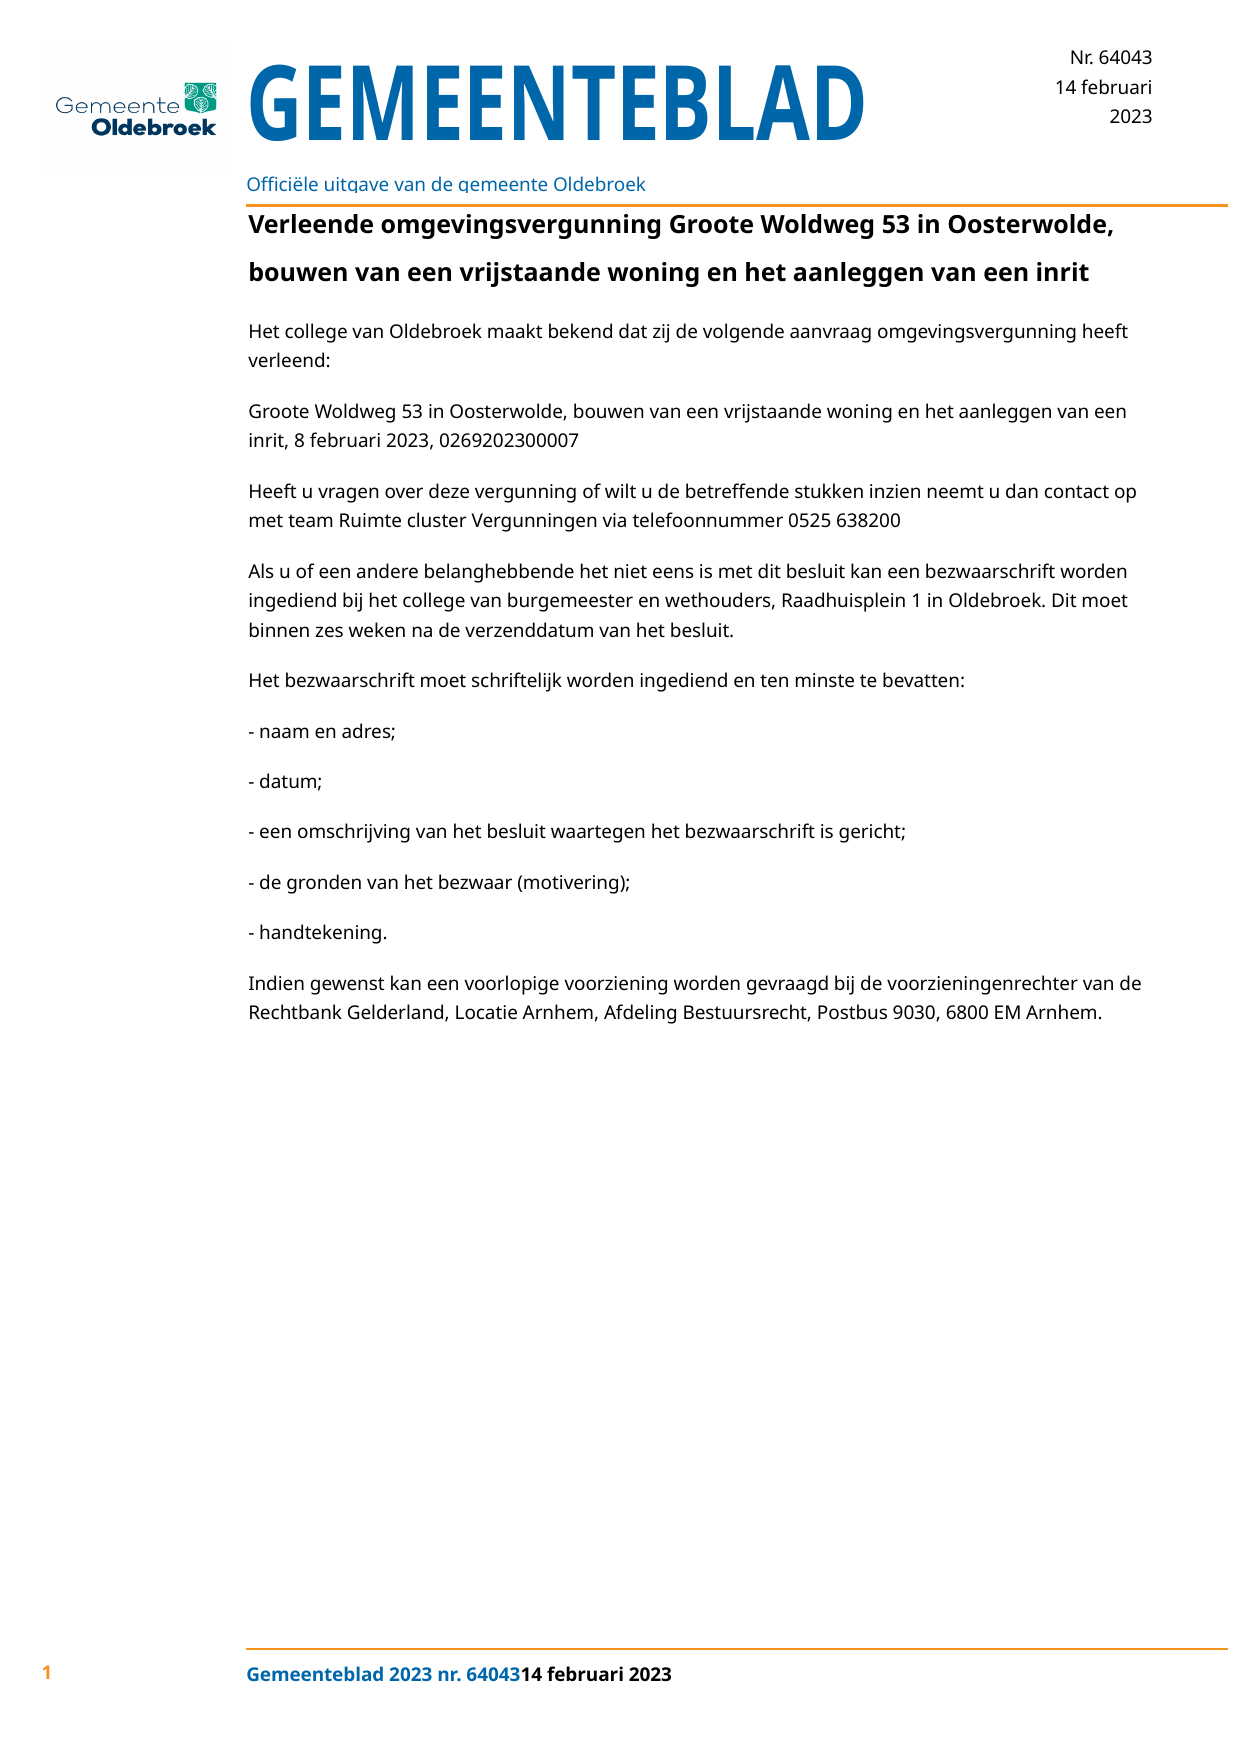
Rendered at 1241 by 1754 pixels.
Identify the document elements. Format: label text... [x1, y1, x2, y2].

text - datum; [248, 768, 1152, 794]
text - een omschrijving van het besluit waartegen het bezwaarschrift is gericht; [248, 819, 1152, 844]
picture [41, 47, 231, 172]
text Verleende omgevingsvergunning Groote Woldweg 53 in Oosterwolde, bouwen van een vrijstaande woning en het aanleggen van een inrit [248, 207, 1152, 288]
text - naam en adres; [248, 718, 1152, 744]
text Als u of een andere belanghebbende het niet eens is met dit besluit kan een bezwaarschrift worden ingediend bij het college van burgemeester en wethouders, Raadhuisplein 1 in Oldebroek. Dit moet binnen zes weken na de verzenddatum van het besluit. [248, 558, 1152, 643]
text Indien gewenst kan een voorlopige voorziening worden gevraagd bij de voorzieningenrechter van de Rechtbank Gelderland, Locatie Arnhem, Afdeling Bestuursrecht, Postbus 9030, 6800 EM Arnhem. [248, 970, 1152, 1025]
text Het college van Oldebroek maakt bekend dat zij de volgende aanvraag omgevingsvergunning heeft verleend: [248, 318, 1152, 373]
text Groote Woldweg 53 in Oosterwolde, bouwen van een vrijstaande woning en het aanleggen van een inrit, 8 februari 2023, 0269202300007 [248, 398, 1152, 453]
text Het bezwaarschrift moet schriftelijk worden ingediend en ten minste te bevatten: [248, 667, 1152, 693]
text - de gronden van het bezwaar (motivering); [248, 869, 1152, 895]
text - handtekening. [248, 919, 1152, 945]
text Heeft u vragen over deze vergunning of wilt u de betreffende stukken inzien neemt u dan contact op met team Ruimte cluster Vergunningen via telefoonnummer 0525 638200 [248, 478, 1152, 533]
